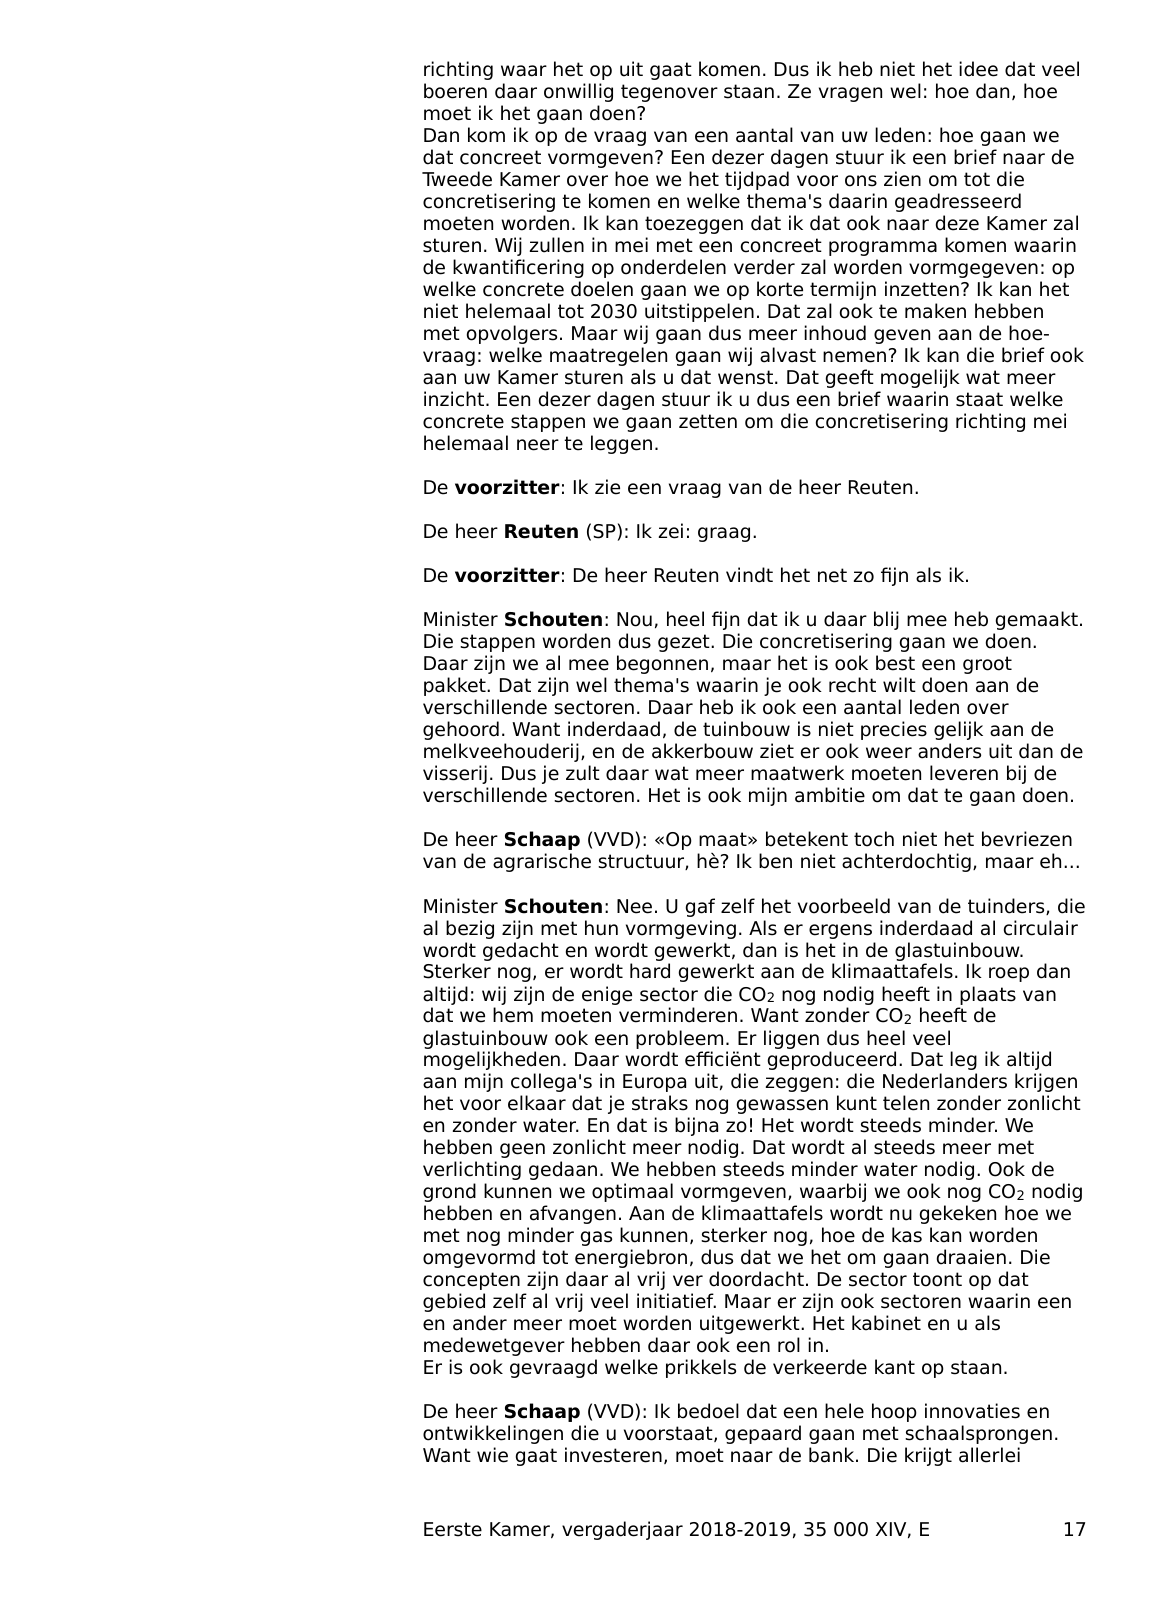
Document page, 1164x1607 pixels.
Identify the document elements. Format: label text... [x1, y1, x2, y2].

text Minister Schouten: Nee. U gaf zelf het voorbeeld van de tuinders, die al bezig zijn met hun vormgeving. Als er ergens inderdaad al circulair wordt gedacht en wordt gewerkt, dan is het in de glastuinbouw. Sterker nog, er wordt hard gewerkt aan de klimaattafels. Ik roep dan altijd: wij zijn de enige sector die CO2 nog nodig heeft in plaats van dat we hem moeten verminderen. Want zonder CO2 heeft de glastuinbouw ook een probleem. Er liggen dus heel veel mogelijkheden. Daar wordt efficiënt geproduceerd. Dat leg ik altijd aan mijn collega's in Europa uit, die zeggen: die Nederlanders krijgen het voor elkaar dat je straks nog gewassen kunt telen zonder zonlicht en zonder water. En dat is bijna zo! Het wordt steeds minder. We hebben geen zonlicht meer nodig. Dat wordt al steeds meer met verlichting gedaan. We hebben steeds minder water nodig. Ook de grond kunnen we optimaal vormgeven, waarbij we ook nog CO2 nodig hebben en afvangen. Aan de klimaattafels wordt nu gekeken hoe we met nog minder gas kunnen, sterker nog, hoe de kas kan worden omgevormd tot energiebron, dus dat we het om gaan draaien. Die concepten zijn daar al vrij ver doordacht. De sector toont op dat gebied zelf al vrij veel initiatief. Maar er zijn ook sectoren waarin een en ander meer moet worden uitgewerkt. Het kabinet en u als medewetgever hebben daar ook een rol in. [422, 896, 1087, 1357]
text Minister Schouten: Nou, heel fijn dat ik u daar blij mee heb gemaakt. [422, 609, 1087, 631]
text De voorzitter: Ik zie een vraag van de heer Reuten. [422, 477, 1087, 499]
text De voorzitter: De heer Reuten vindt het net zo fijn als ik. [422, 565, 1087, 587]
text Dan kom ik op de vraag van een aantal van uw leden: hoe gaan we dat concreet vormgeven? Een dezer dagen stuur ik een brief naar de Tweede Kamer over hoe we het tijdpad voor ons zien om tot die concretisering te komen en welke thema's daarin geadresseerd moeten worden. Ik kan toezeggen dat ik dat ook naar deze Kamer zal sturen. Wij zullen in mei met een concreet programma komen waarin de kwantificering op onderdelen verder zal worden vormgegeven: op welke concrete doelen gaan we op korte termijn inzetten? Ik kan het niet helemaal tot 2030 uitstippelen. Dat zal ook te maken hebben met opvolgers. Maar wij gaan dus meer inhoud geven aan de hoe-vraag: welke maatregelen gaan wij alvast nemen? Ik kan die brief ook aan uw Kamer sturen als u dat wenst. Dat geeft mogelijk wat meer inzicht. Een dezer dagen stuur ik u dus een brief waarin staat welke concrete stappen we gaan zetten om die concretisering richting mei helemaal neer te leggen. [422, 125, 1087, 455]
text De heer Schaap (VVD): Ik bedoel dat een hele hoop innovaties en ontwikkelingen die u voorstaat, gepaard gaan met schaalsprongen. Want wie gaat investeren, moet naar de bank. Die krijgt allerlei [422, 1401, 1087, 1467]
text De heer Reuten (SP): Ik zei: graag. [422, 521, 1087, 543]
text Er is ook gevraagd welke prikkels de verkeerde kant op staan. [422, 1357, 1087, 1379]
text richting waar het op uit gaat komen. Dus ik heb niet het idee dat veel boeren daar onwillig tegenover staan. Ze vragen wel: hoe dan, hoe moet ik het gaan doen? [422, 59, 1087, 125]
text Die stappen worden dus gezet. Die concretisering gaan we doen. Daar zijn we al mee begonnen, maar het is ook best een groot pakket. Dat zijn wel thema's waarin je ook recht wilt doen aan de verschillende sectoren. Daar heb ik ook een aantal leden over gehoord. Want inderdaad, de tuinbouw is niet precies gelijk aan de melkveehouderij, en de akkerbouw ziet er ook weer anders uit dan de visserij. Dus je zult daar wat meer maatwerk moeten leveren bij de verschillende sectoren. Het is ook mijn ambitie om dat te gaan doen. [422, 631, 1087, 807]
text De heer Schaap (VVD): «Op maat» betekent toch niet het bevriezen van de agrarische structuur, hè? Ik ben niet achterdochtig, maar eh... [422, 829, 1087, 873]
